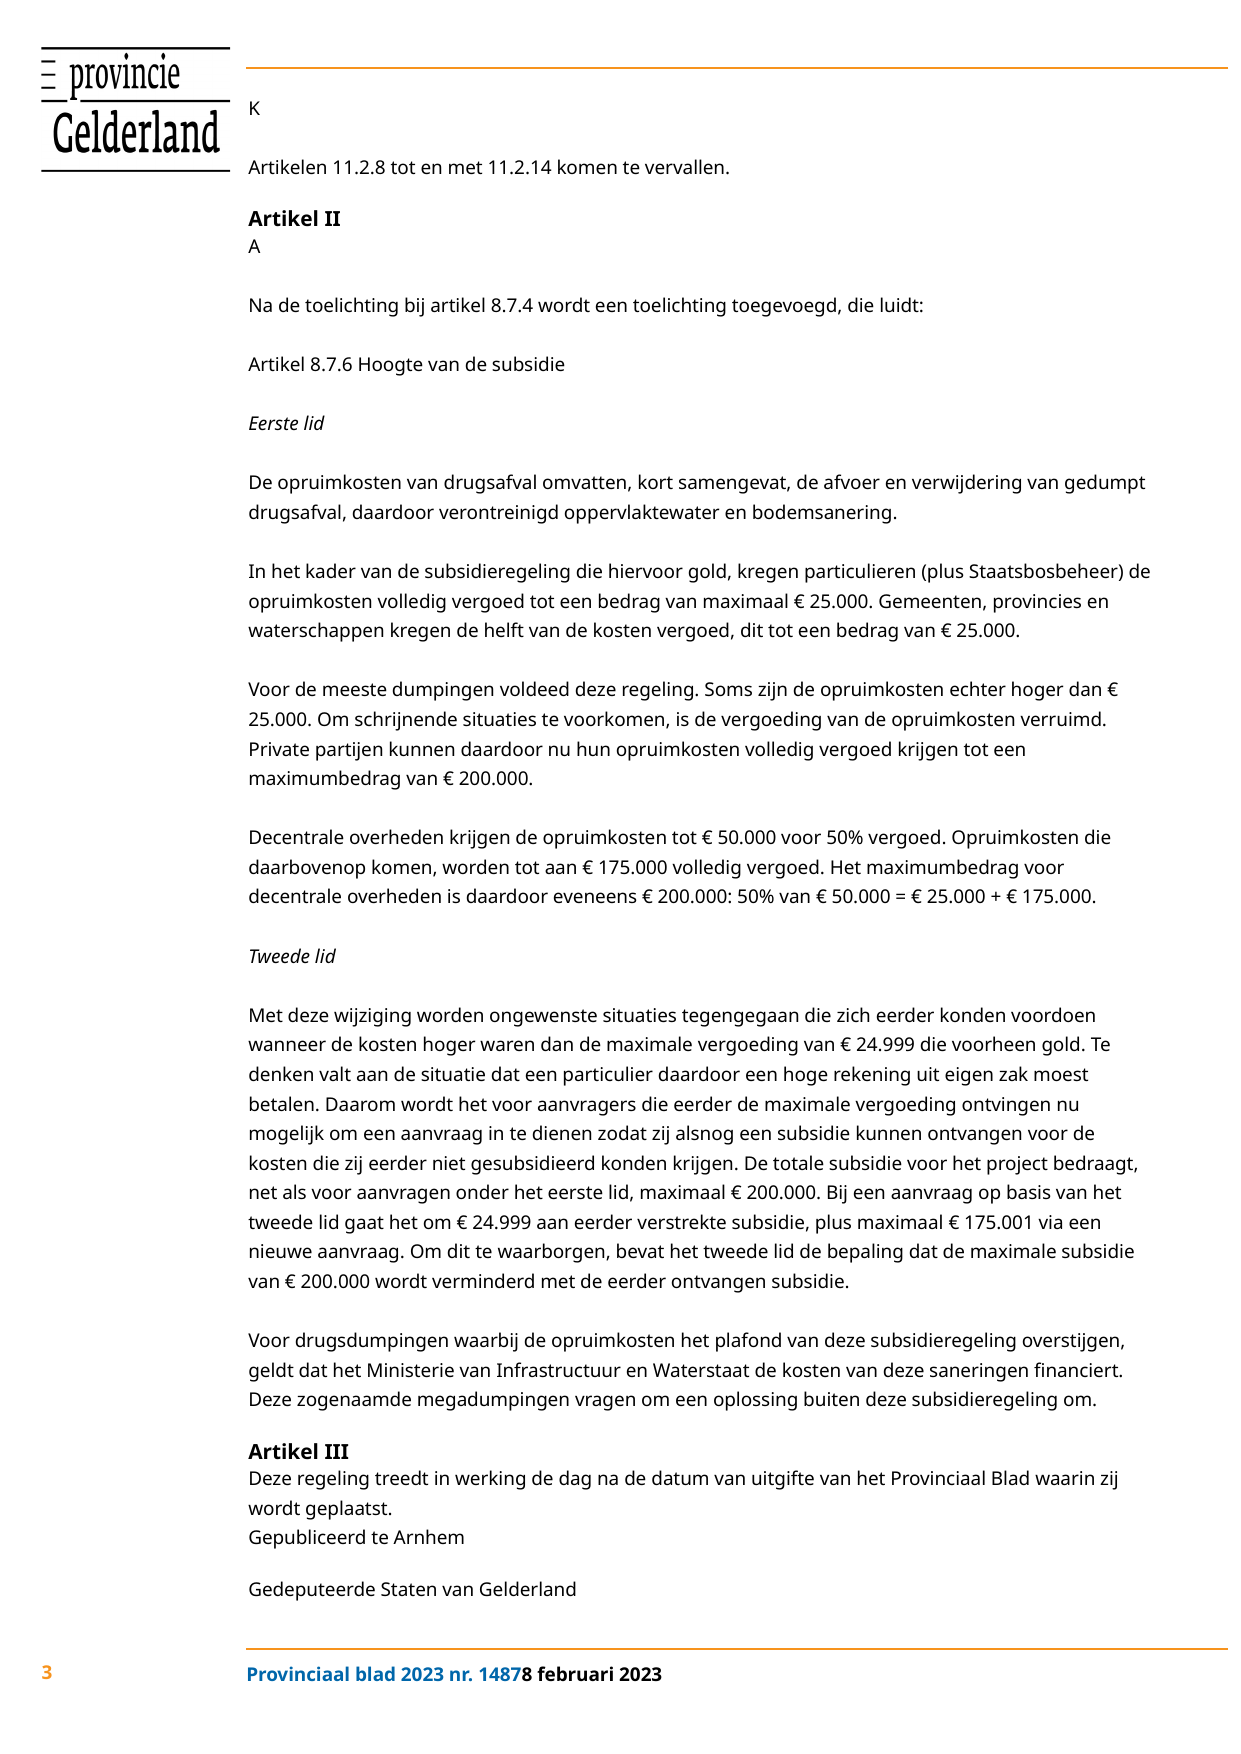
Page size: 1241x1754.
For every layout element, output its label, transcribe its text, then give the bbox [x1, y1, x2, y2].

text Decentrale overheden krijgen de opruimkosten tot € 50.000 voor 50% vergoed. Opruimkosten die daarbovenop komen, worden tot aan € 175.000 volledig vergoed. Het maximumbedrag voor decentrale overheden is daardoor eveneens € 200.000: 50% van € 50.000 = € 25.000 + € 175.000. [248, 824, 1152, 909]
text Eerste lid [248, 410, 1152, 436]
text Artikelen 11.2.8 tot en met 11.2.14 komen te vervallen. [248, 154, 1152, 180]
text Gepubliceerd te Arnhem [248, 1524, 1152, 1550]
text Tweede lid [248, 943, 1152, 968]
text Gedeputeerde Staten van Gelderland [248, 1576, 1152, 1602]
text Artikel III [248, 1437, 1152, 1465]
text A [248, 233, 1152, 258]
picture [41, 47, 231, 172]
text Artikel 8.7.6 Hoogte van de subsidie [248, 351, 1152, 377]
text Voor drugsdumpingen waarbij de opruimkosten het plafond van deze subsidieregeling overstijgen, geldt dat het Ministerie van Infrastructuur en Waterstaat de kosten van deze saneringen financiert. Deze zogenaamde megadumpingen vragen om een oplossing buiten deze subsidieregeling om. [248, 1327, 1152, 1412]
text Na de toelichting bij artikel 8.7.4 wordt een toelichting toegevoegd, die luidt: [248, 292, 1152, 318]
text Artikel II [248, 204, 1152, 233]
text K [248, 95, 1152, 121]
text De opruimkosten van drugsafval omvatten, kort samengevat, de afvoer en verwijdering van gedumpt drugsafval, daardoor verontreinigd oppervlaktewater en bodemsanering. [248, 469, 1152, 525]
text Met deze wijziging worden ongewenste situaties tegengegaan die zich eerder konden voordoen wanneer de kosten hoger waren dan de maximale vergoeding van € 24.999 die voorheen gold. Te denken valt aan de situatie dat een particulier daardoor een hoge rekening uit eigen zak moest betalen. Daarom wordt het voor aanvragers die eerder de maximale vergoeding ontvingen nu mogelijk om een aanvraag in te dienen zodat zij alsnog een subsidie kunnen ontvangen voor de kosten die zij eerder niet gesubsidieerd konden krijgen. De totale subsidie voor het project bedraagt, net als voor aanvragen onder het eerste lid, maximaal € 200.000. Bij een aanvraag op basis van het tweede lid gaat het om € 24.999 aan eerder verstrekte subsidie, plus maximaal € 175.001 via een nieuwe aanvraag. Om dit te waarborgen, bevat het tweede lid de bepaling dat de maximale subsidie van € 200.000 wordt verminderd met de eerder ontvangen subsidie. [248, 1002, 1152, 1294]
text In het kader van de subsidieregeling die hiervoor gold, kregen particulieren (plus Staatsbosbeheer) de opruimkosten volledig vergoed tot een bedrag van maximaal € 25.000. Gemeenten, provincies en waterschappen kregen de helft van de kosten vergoed, dit tot een bedrag van € 25.000. [248, 558, 1152, 643]
text Voor de meeste dumpingen voldeed deze regeling. Soms zijn de opruimkosten echter hoger dan € 25.000. Om schrijnende situaties te voorkomen, is de vergoeding van de opruimkosten verruimd. Private partijen kunnen daardoor nu hun opruimkosten volledig vergoed krijgen tot een maximumbedrag van € 200.000. [248, 677, 1152, 791]
text Deze regeling treedt in werking de dag na de datum van uitgifte van het Provinciaal Blad waarin zij wordt geplaatst. [248, 1465, 1152, 1521]
